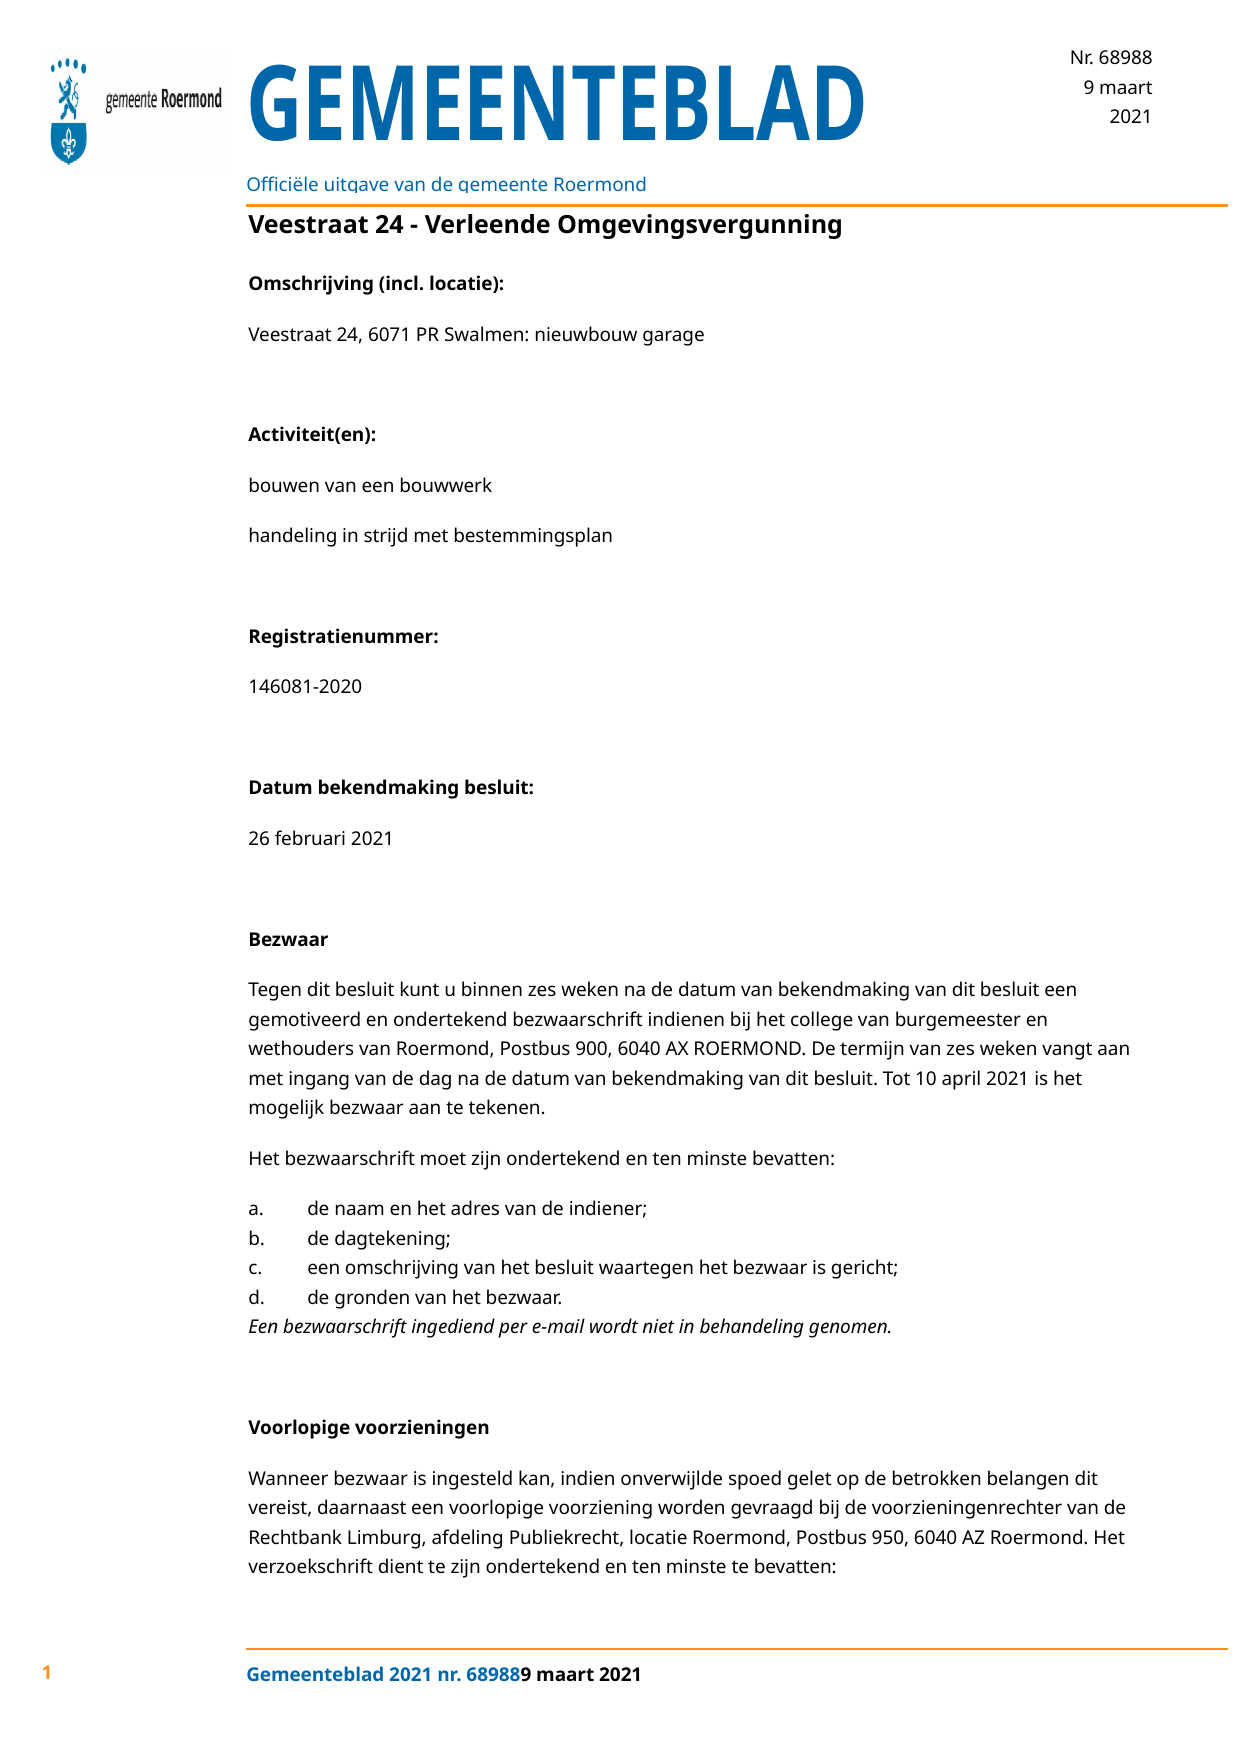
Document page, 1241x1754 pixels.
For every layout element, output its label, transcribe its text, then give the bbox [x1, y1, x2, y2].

picture [41, 47, 231, 172]
text Registratienummer: [248, 623, 1152, 649]
list de dagtekening; [248, 1225, 1152, 1251]
text Bezwaar [248, 926, 1152, 951]
list een omschrijving van het besluit waartegen het bezwaar is gericht; [248, 1254, 1152, 1280]
text bouwen van een bouwwerk [248, 472, 1152, 498]
text Activiteit(en): [248, 422, 1152, 447]
text 26 februari 2021 [248, 825, 1152, 851]
text Veestraat 24, 6071 PR Swalmen: nieuwbouw garage [248, 321, 1152, 346]
list de gronden van het bezwaar. [248, 1284, 1152, 1310]
text handeling in strijd met bestemmingsplan [248, 522, 1152, 548]
text Wanneer bezwaar is ingesteld kan, indien onverwijlde spoed gelet op de betrokken belangen dit vereist, daarnaast een voorlopige voorziening worden gevraagd bij de voorzieningenrechter van de Rechtbank Limburg, afdeling Publiekrecht, locatie Roermond, Postbus 950, 6040 AZ Roermond. Het verzoekschrift dient te zijn ondertekend en ten minste te bevatten: [248, 1465, 1152, 1579]
text Omschrijving (incl. locatie): [248, 270, 1152, 296]
text Datum bekendmaking besluit: [248, 774, 1152, 800]
text Voorlopige voorzieningen [248, 1414, 1152, 1440]
text Veestraat 24 - Verleende Omgevingsvergunning [248, 207, 1152, 241]
text Het bezwaarschrift moet zijn ondertekend en ten minste bevatten: [248, 1145, 1152, 1171]
text Een bezwaarschrift ingediend per e-mail wordt niet in behandeling genomen. [248, 1314, 1152, 1339]
text Tegen dit besluit kunt u binnen zes weken na de datum van bekendmaking van dit besluit een gemotiveerd en ondertekend bezwaarschrift indienen bij het college van burgemeester en wethouders van Roermond, Postbus 900, 6040 AX ROERMOND. De termijn van zes weken vangt aan met ingang van de dag na de datum van bekendmaking van dit besluit. Tot 10 april 2021 is het mogelijk bezwaar aan te tekenen. [248, 976, 1152, 1120]
list de naam en het adres van de indiener; [248, 1195, 1152, 1221]
text 146081-2020 [248, 674, 1152, 699]
